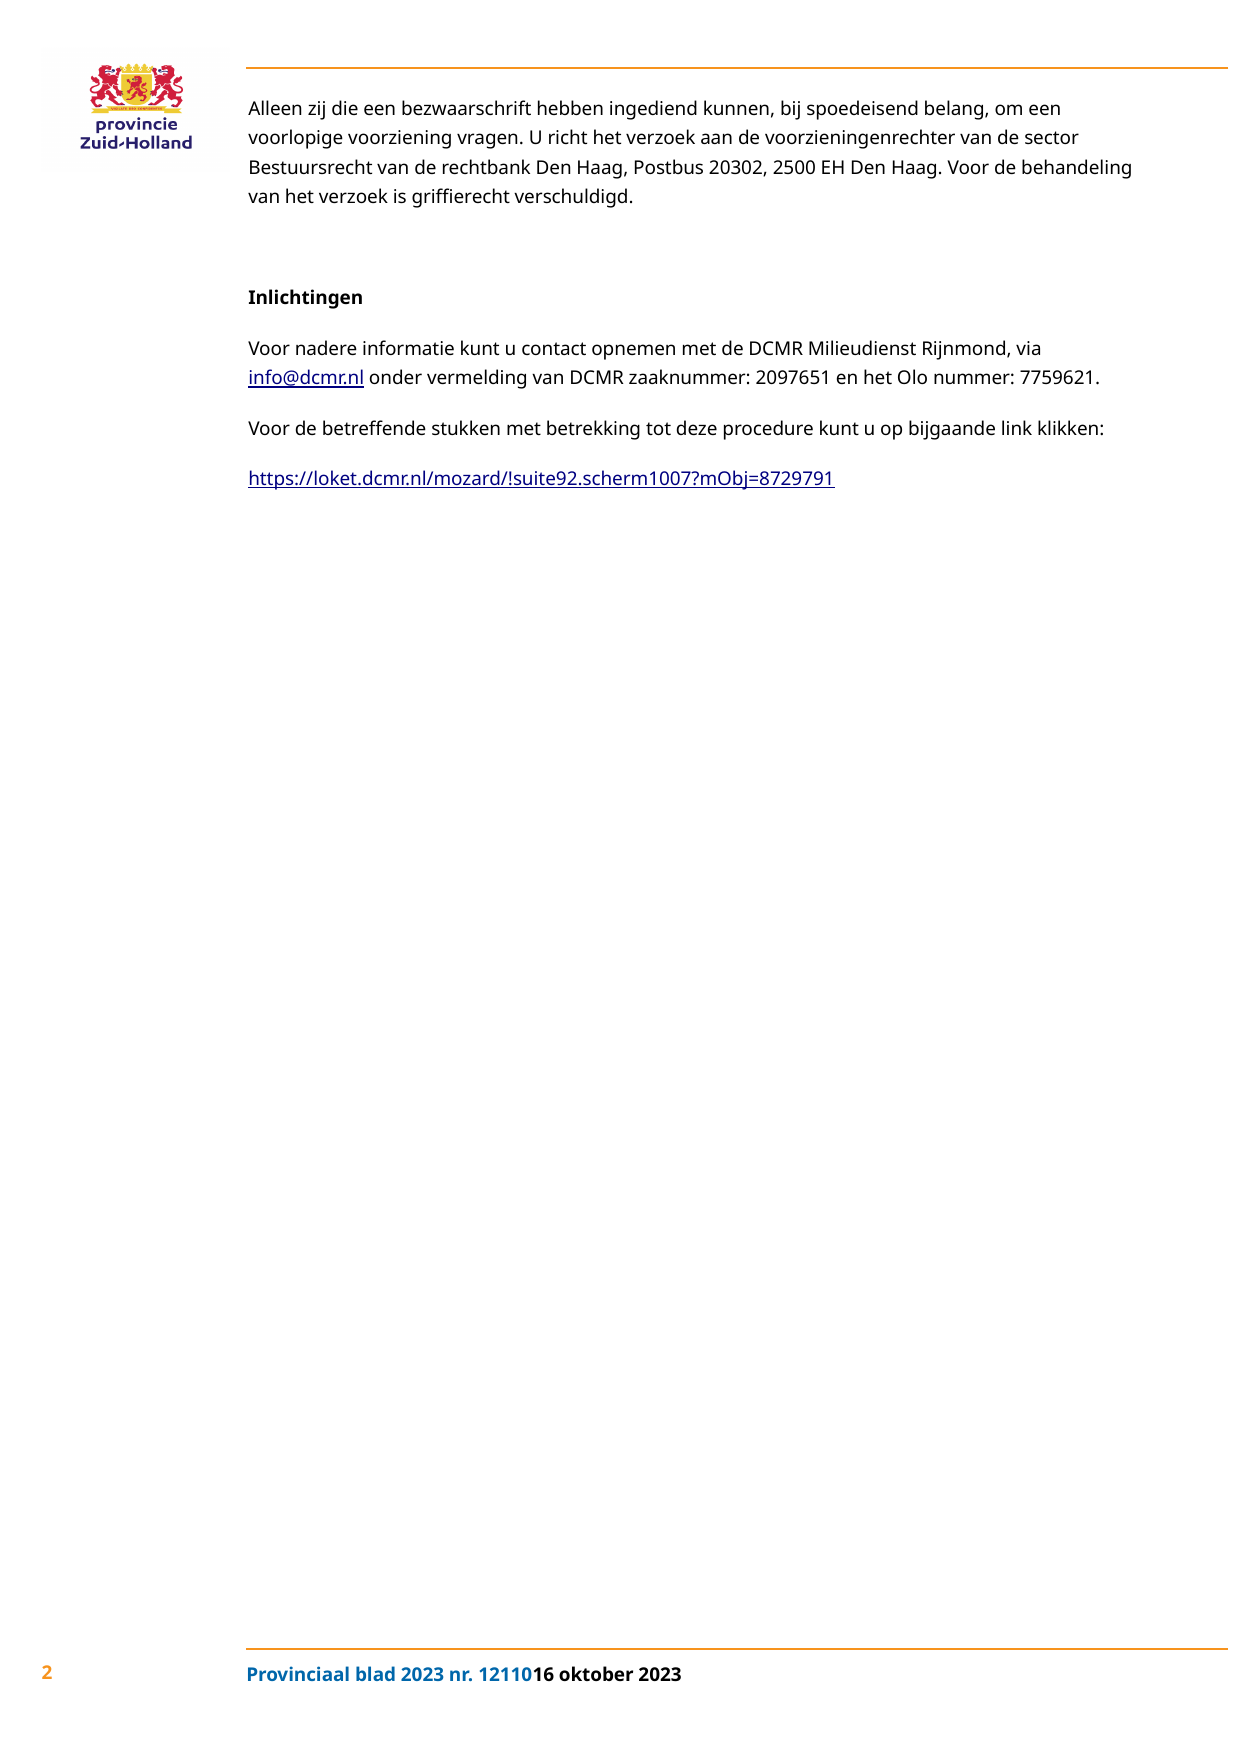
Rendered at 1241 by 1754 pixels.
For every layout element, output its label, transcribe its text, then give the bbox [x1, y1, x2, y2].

text Inlichtingen [248, 284, 1152, 310]
text https://loket.dcmr.nl/mozard/!suite92.scherm1007?mObj=8729791 [248, 465, 1152, 491]
text Voor nadere informatie kunt u contact opnemen met de DCMR Milieudienst Rijnmond, via info@dcmr.nl onder vermelding van DCMR zaaknummer: 2097651 en het Olo nummer: 7759621. [248, 335, 1152, 390]
text Alleen zij die een bezwaarschrift hebben ingediend kunnen, bij spoedeisend belang, om een voorlopige voorziening vragen. U richt het verzoek aan de voorzieningenrechter van de sector Bestuursrecht van de rechtbank Den Haag, Postbus 20302, 2500 EH Den Haag. Voor de behandeling van het verzoek is griffierecht verschuldigd. [248, 95, 1152, 209]
picture [41, 47, 231, 172]
text Voor de betreffende stukken met betrekking tot deze procedure kunt u op bijgaande link klikken: [248, 415, 1152, 441]
